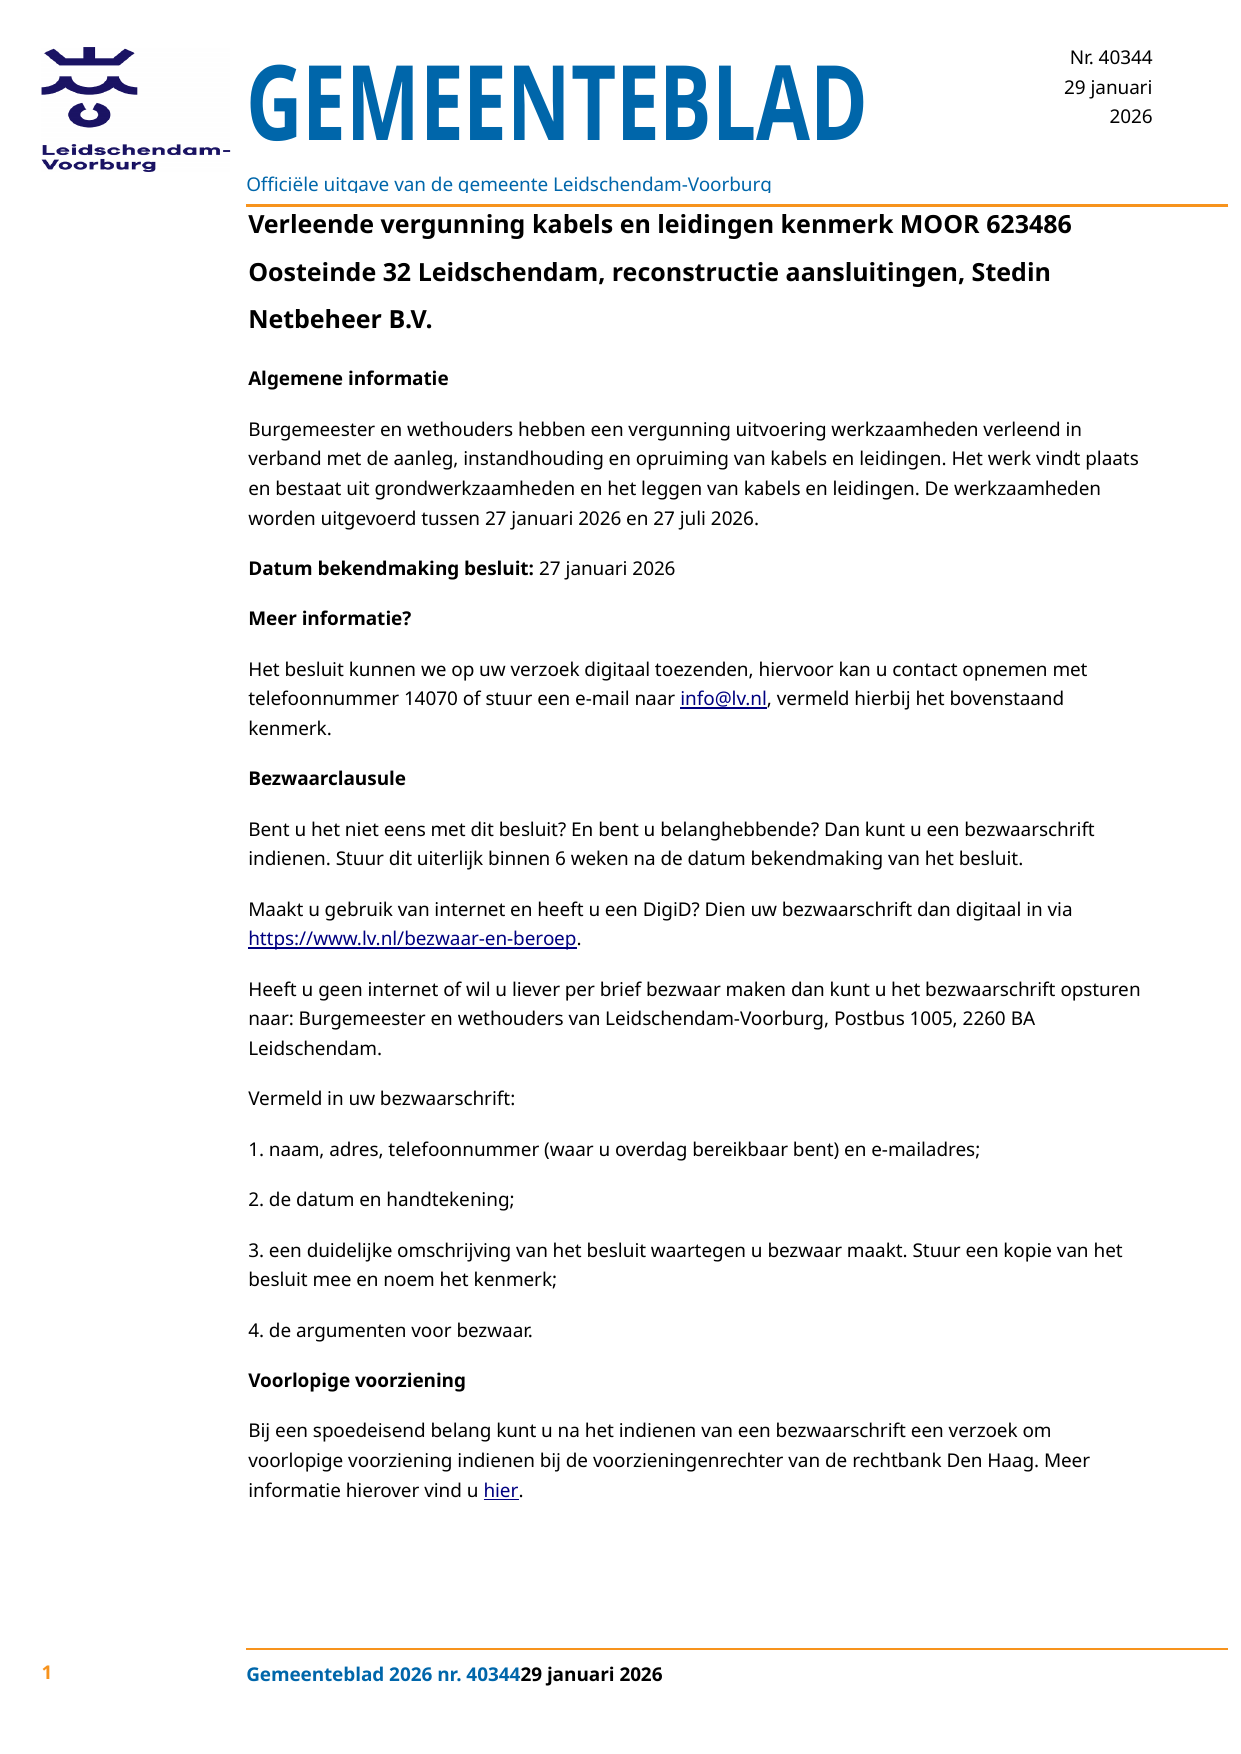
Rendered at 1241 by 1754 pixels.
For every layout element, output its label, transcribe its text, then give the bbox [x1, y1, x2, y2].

text 1. naam, adres, telefoonnummer (waar u overdag bereikbaar bent) en e-mailadres; [248, 1136, 1152, 1162]
text Burgemeester en wethouders hebben een vergunning uitvoering werkzaamheden verleend in verband met de aanleg, instandhouding en opruiming van kabels en leidingen. Het werk vindt plaats en bestaat uit grondwerkzaamheden en het leggen van kabels en leidingen. De werkzaamheden worden uitgevoerd tussen 27 januari 2026 en 27 juli 2026. [248, 416, 1152, 530]
text Voorlopige voorziening [248, 1367, 1152, 1393]
text Algemene informatie [248, 366, 1152, 391]
picture [41, 47, 231, 172]
text Heeft u geen internet of wil u liever per brief bezwaar maken dan kunt u het bezwaarschrift opsturen naar: Burgemeester en wethouders van Leidschendam-Voorburg, Postbus 1005, 2260 BA Leidschendam. [248, 976, 1152, 1061]
text Bent u het niet eens met dit besluit? En bent u belanghebbende? Dan kunt u een bezwaarschrift indienen. Stuur dit uiterlijk binnen 6 weken na de datum bekendmaking van het besluit. [248, 816, 1152, 871]
text Vermeld in uw bezwaarschrift: [248, 1086, 1152, 1111]
text Verleende vergunning kabels en leidingen kenmerk MOOR 623486 Oosteinde 32 Leidschendam, reconstructie aansluitingen, Stedin Netbeheer B.V. [248, 207, 1152, 336]
text 3. een duidelijke omschrijving van het besluit waartegen u bezwaar maakt. Stuur een kopie van het besluit mee en noem het kenmerk; [248, 1237, 1152, 1292]
text Maakt u gebruik van internet en heeft u een DigiD? Dien uw bezwaarschrift dan digitaal in via https://www.lv.nl/bezwaar-en-beroep. [248, 896, 1152, 951]
text 4. de argumenten voor bezwaar. [248, 1317, 1152, 1342]
text Datum bekendmaking besluit: 27 januari 2026 [248, 555, 1152, 581]
text Bezwaarclausule [248, 766, 1152, 791]
text Meer informatie? [248, 606, 1152, 631]
text 2. de datum en handtekening; [248, 1186, 1152, 1212]
text Het besluit kunnen we op uw verzoek digitaal toezenden, hiervoor kan u contact opnemen met telefoonnummer 14070 of stuur een e-mail naar info@lv.nl, vermeld hierbij het bovenstaand kenmerk. [248, 656, 1152, 741]
text Bij een spoedeisend belang kunt u na het indienen van een bezwaarschrift een verzoek om voorlopige voorziening indienen bij de voorzieningenrechter van de rechtbank Den Haag. Meer informatie hierover vind u hier. [248, 1418, 1152, 1502]
